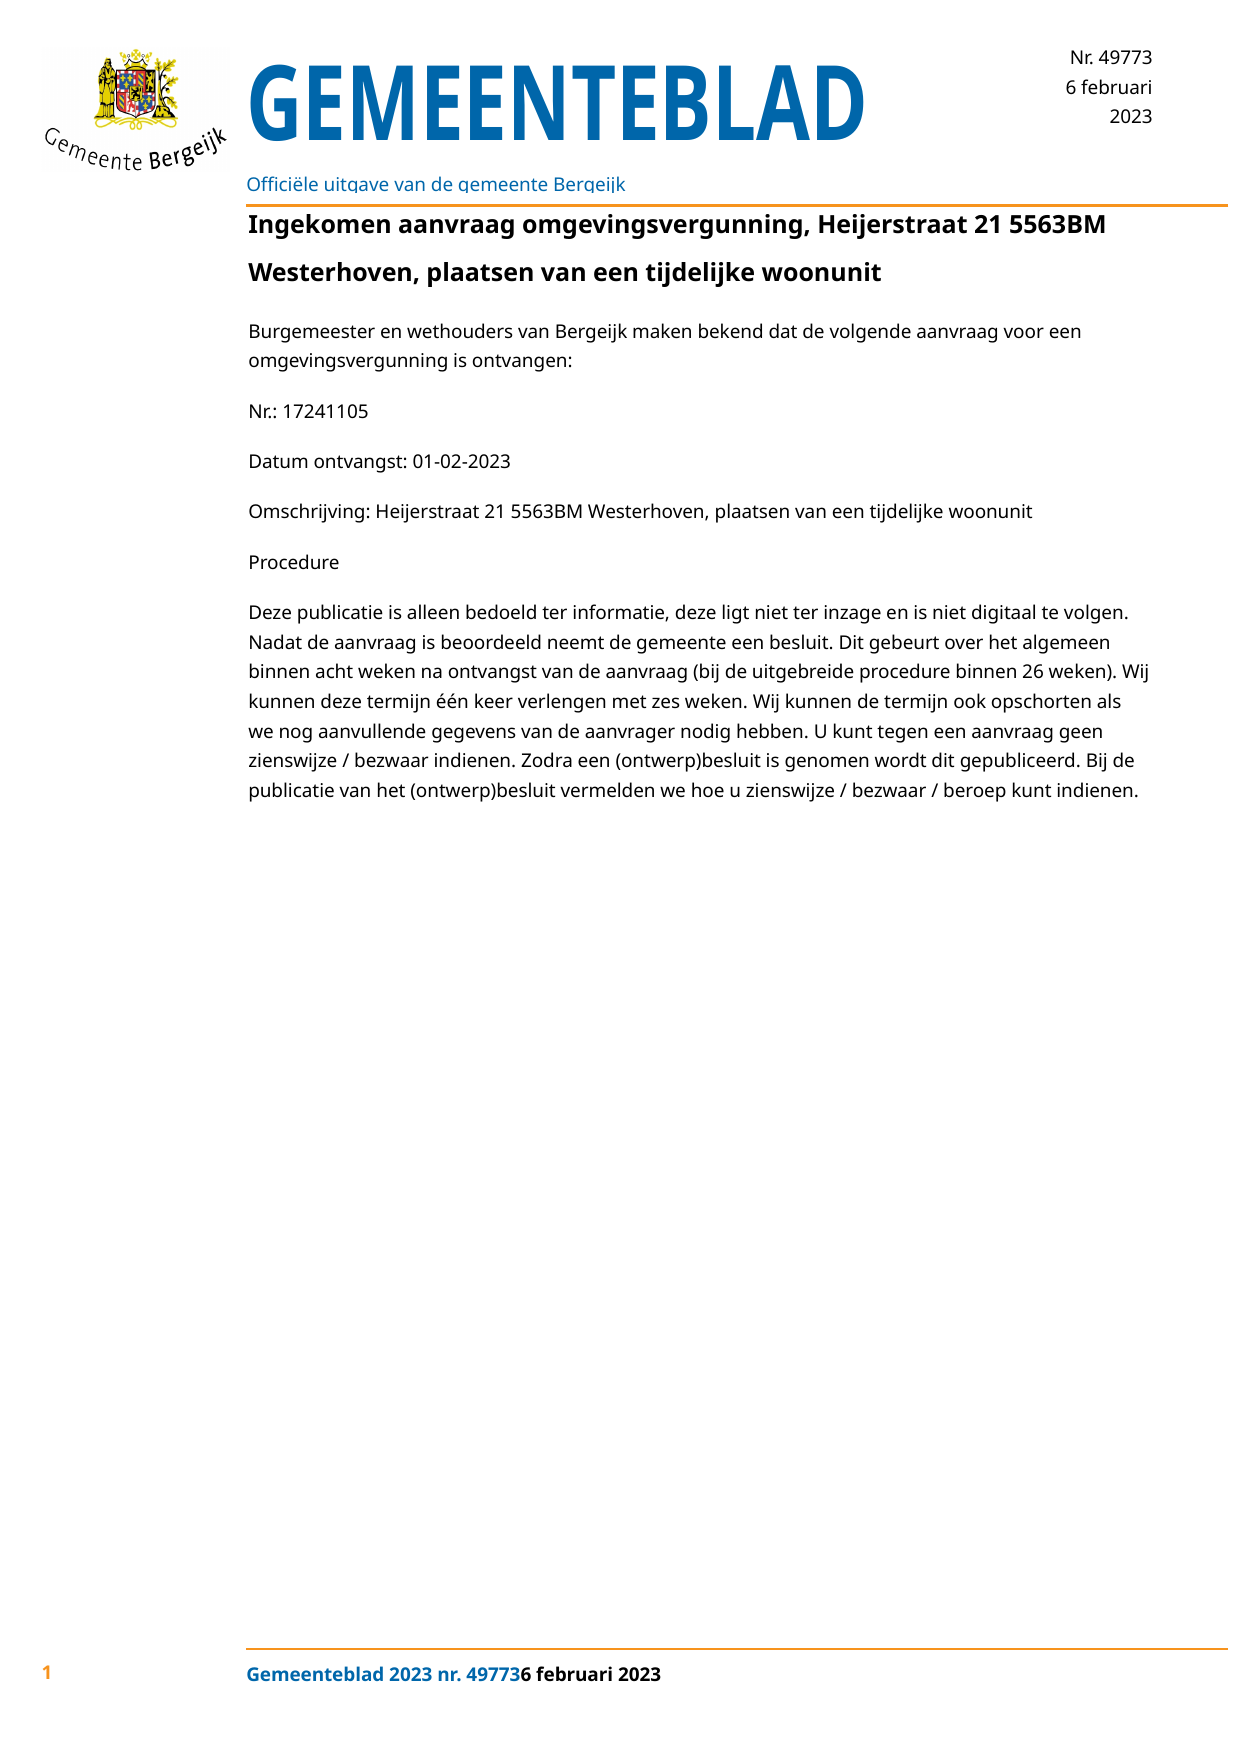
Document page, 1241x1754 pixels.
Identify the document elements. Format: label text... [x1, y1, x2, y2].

text Procedure [248, 549, 1152, 575]
text Deze publicatie is alleen bedoeld ter informatie, deze ligt niet ter inzage en is niet digitaal te volgen. Nadat de aanvraag is beoordeeld neemt de gemeente een besluit. Dit gebeurt over het algemeen binnen acht weken na ontvangst van de aanvraag (bij de uitgebreide procedure binnen 26 weken). Wij kunnen deze termijn één keer verlengen met zes weken. Wij kunnen de termijn ook opschorten als we nog aanvullende gegevens van de aanvrager nodig hebben. U kunt tegen een aanvraag geen zienswijze / bezwaar indienen. Zodra een (ontwerp)besluit is genomen wordt dit gepubliceerd. Bij de publicatie van het (ontwerp)besluit vermelden we hoe u zienswijze / bezwaar / beroep kunt indienen. [248, 599, 1152, 803]
picture [41, 47, 231, 172]
text Burgemeester en wethouders van Bergeijk maken bekend dat de volgende aanvraag voor een omgevingsvergunning is ontvangen: [248, 318, 1152, 373]
text Nr.: 17241105 [248, 398, 1152, 424]
text Datum ontvangst: 01-02-2023 [248, 448, 1152, 474]
text Ingekomen aanvraag omgevingsvergunning, Heijerstraat 21 5563BM Westerhoven, plaatsen van een tijdelijke woonunit [248, 207, 1152, 288]
text Omschrijving: Heijerstraat 21 5563BM Westerhoven, plaatsen van een tijdelijke woonunit [248, 499, 1152, 524]
